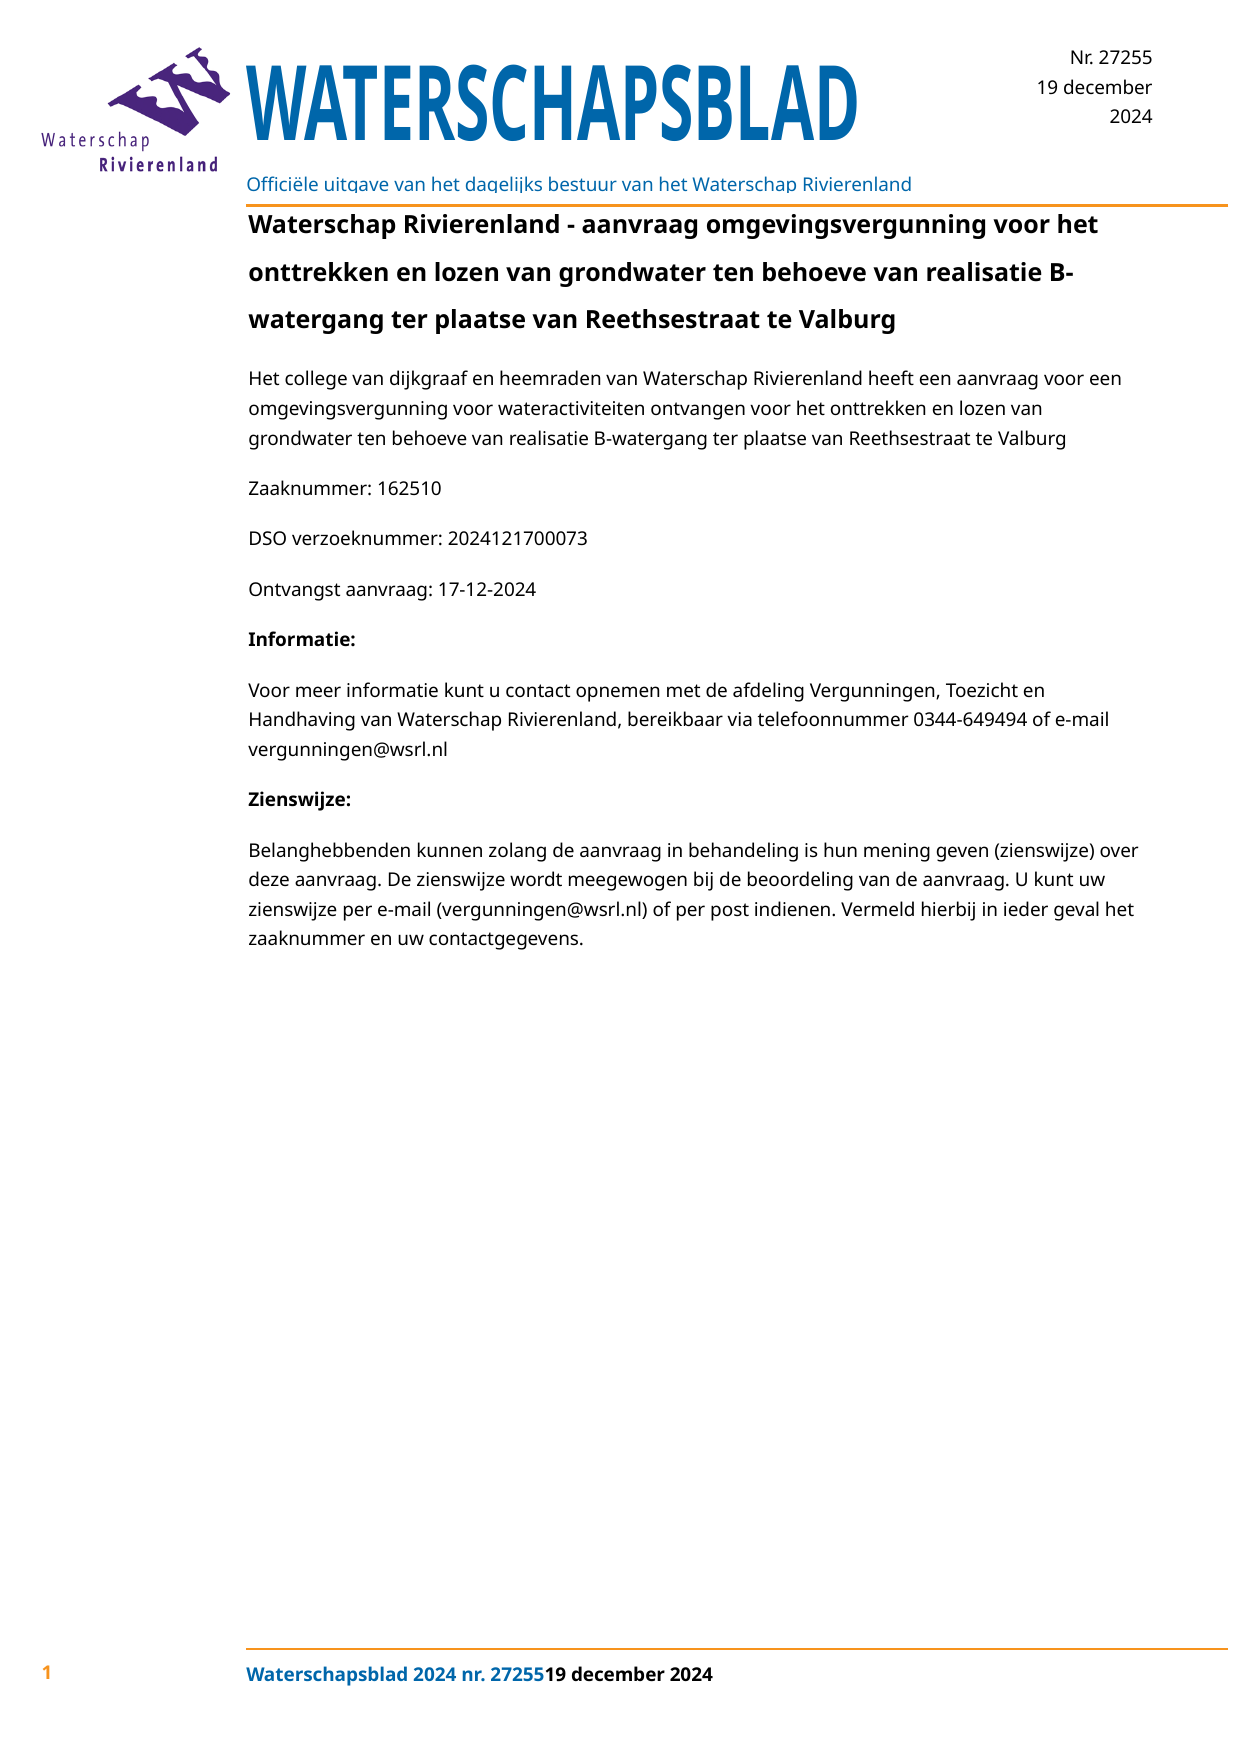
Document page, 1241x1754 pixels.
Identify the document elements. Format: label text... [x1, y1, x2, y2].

text Het college van dijkgraaf en heemraden van Waterschap Rivierenland heeft een aanvraag voor een omgevingsvergunning voor wateractiviteiten ontvangen voor het onttrekken en lozen van grondwater ten behoeve van realisatie B-watergang ter plaatse van Reethsestraat te Valburg [248, 366, 1152, 450]
text Voor meer informatie kunt u contact opnemen met de afdeling Vergunningen, Toezicht en Handhaving van Waterschap Rivierenland, bereikbaar via telefoonnummer 0344-649494 of e-mail vergunningen@wsrl.nl [248, 677, 1152, 762]
text Informatie: [248, 626, 1152, 652]
text Waterschap Rivierenland - aanvraag omgevingsvergunning voor het onttrekken en lozen van grondwater ten behoeve van realisatie B-watergang ter plaatse van Reethsestraat te Valburg [248, 207, 1152, 336]
text Zienswijze: [248, 786, 1152, 812]
text Zaaknummer: 162510 [248, 475, 1152, 501]
text Ontvangst aanvraag: 17-12-2024 [248, 576, 1152, 602]
text Belanghebbenden kunnen zolang de aanvraag in behandeling is hun mening geven (zienswijze) over deze aanvraag. De zienswijze wordt meegewogen bij de beoordeling van de aanvraag. U kunt uw zienswijze per e-mail (vergunningen@wsrl.nl) of per post indienen. Vermeld hierbij in ieder geval het zaaknummer en uw contactgegevens. [248, 837, 1152, 951]
picture [41, 47, 231, 172]
text DSO verzoeknummer: 2024121700073 [248, 526, 1152, 551]
